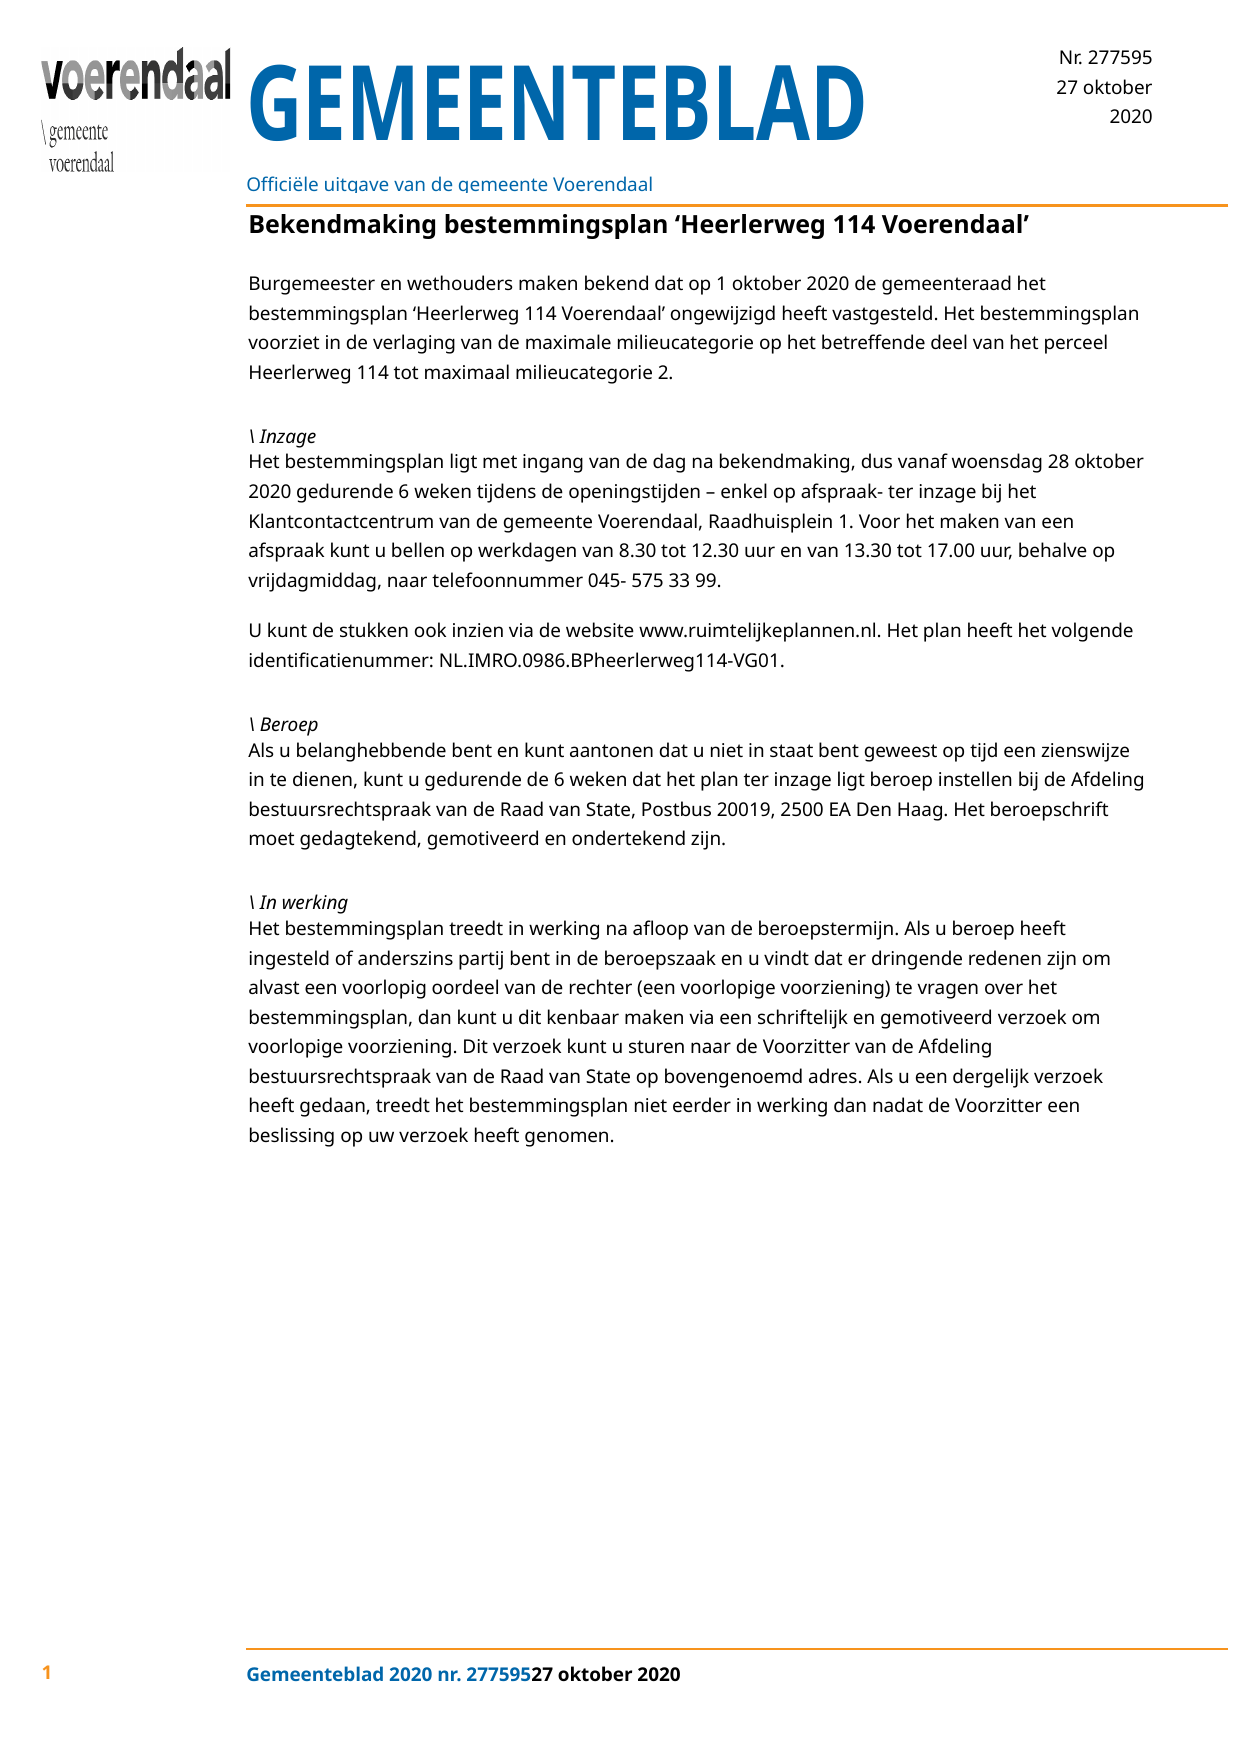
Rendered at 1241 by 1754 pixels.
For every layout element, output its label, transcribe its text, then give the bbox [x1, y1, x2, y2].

picture [41, 47, 231, 172]
text \ Beroep [248, 711, 1152, 737]
text Als u belanghebbende bent en kunt aantonen dat u niet in staat bent geweest op tijd een zienswijze in te dienen, kunt u gedurende de 6 weken dat het plan ter inzage ligt beroep instellen bij de Afdeling bestuursrechtspraak van de Raad van State, Postbus 20019, 2500 EA Den Haag. Het beroepschrift moet gedagtekend, gemotiveerd en ondertekend zijn. [248, 737, 1152, 851]
text Bekendmaking bestemmingsplan ‘Heerlerweg 114 Voerendaal’ [248, 207, 1152, 241]
text Het bestemmingsplan ligt met ingang van de dag na bekendmaking, dus vanaf woensdag 28 oktober 2020 gedurende 6 weken tijdens de openingstijden – enkel op afspraak- ter inzage bij het Klantcontactcentrum van de gemeente Voerendaal, Raadhuisplein 1. Voor het maken van een afspraak kunt u bellen op werkdagen van 8.30 tot 12.30 uur en van 13.30 tot 17.00 uur, behalve op vrijdagmiddag, naar telefoonnummer 045- 575 33 99. [248, 449, 1152, 593]
text Het bestemmingsplan treedt in werking na afloop van de beroepstermijn. Als u beroep heeft ingesteld of anderszins partij bent in de beroepszaak en u vindt dat er dringende redenen zijn om alvast een voorlopig oordeel van de rechter (een voorlopige voorziening) te vragen over het bestemmingsplan, dan kunt u dit kenbaar maken via een schriftelijk en gemotiveerd verzoek om voorlopige voorziening. Dit verzoek kunt u sturen naar de Voorzitter van de Afdeling bestuursrechtspraak van de Raad van State op bovengenoemd adres. Als u een dergelijk verzoek heeft gedaan, treedt het bestemmingsplan niet eerder in werking dan nadat de Voorzitter een beslissing op uw verzoek heeft genomen. [248, 915, 1152, 1148]
text U kunt de stukken ook inzien via de website www.ruimtelijkeplannen.nl. Het plan heeft het volgende identificatienummer: NL.IMRO.0986.BPheerlerweg114-VG01. [248, 617, 1152, 673]
text Burgemeester en wethouders maken bekend dat op 1 oktober 2020 de gemeenteraad het bestemmingsplan ‘Heerlerweg 114 Voerendaal’ ongewijzigd heeft vastgesteld. Het bestemmingsplan voorziet in de verlaging van de maximale milieucategorie op het betreffende deel van het perceel Heerlerweg 114 tot maximaal milieucategorie 2. [248, 270, 1152, 385]
text \ Inzage [248, 423, 1152, 449]
text \ In werking [248, 889, 1152, 915]
